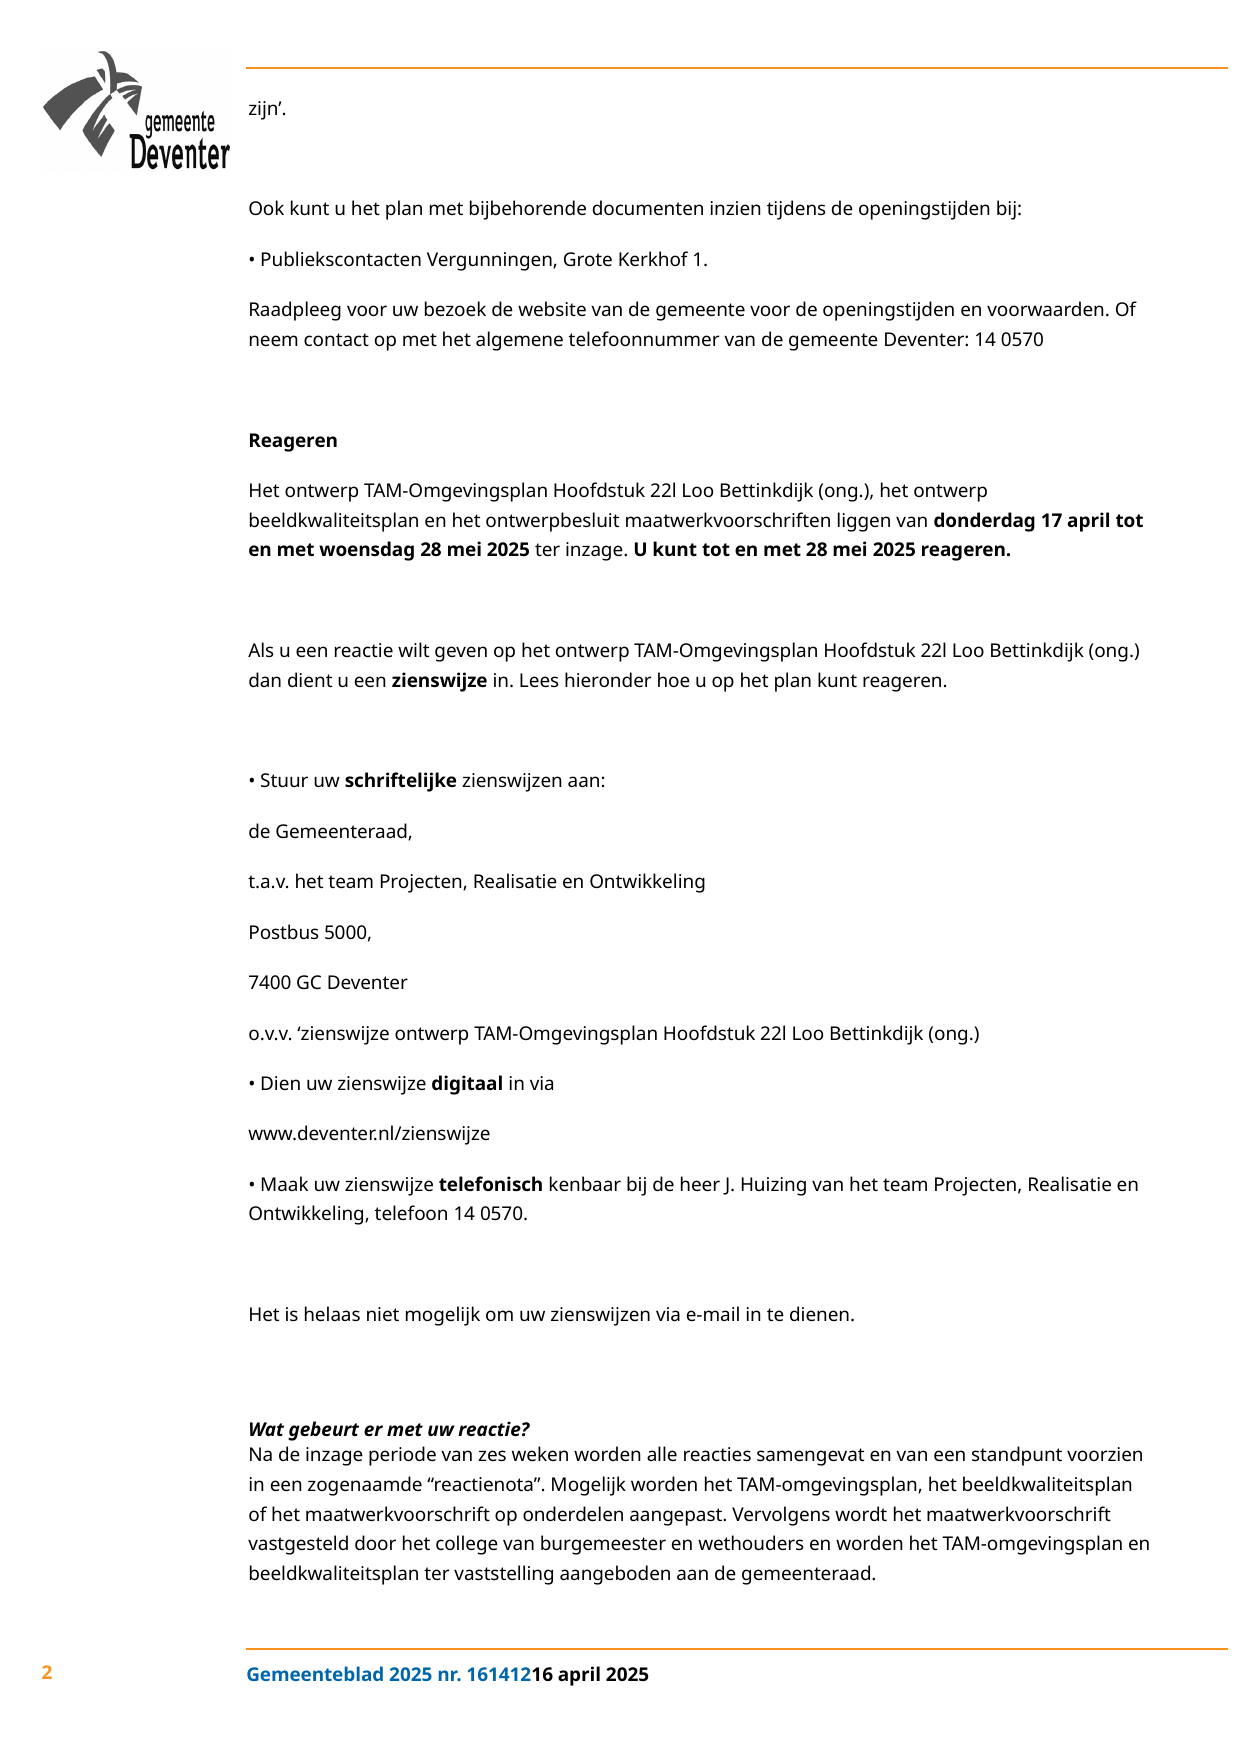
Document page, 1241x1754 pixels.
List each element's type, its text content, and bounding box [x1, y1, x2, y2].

text Als u een reactie wilt geven op het ontwerp TAM-Omgevingsplan Hoofdstuk 22l Loo Bettinkdijk (ong.) dan dient u een zienswijze in. Lees hieronder hoe u op het plan kunt reageren. [248, 637, 1152, 693]
text t.a.v. het team Projecten, Realisatie en Ontwikkeling [248, 868, 1152, 894]
text Raadpleeg voor uw bezoek de website van de gemeente voor de openingstijden en voorwaarden. Of neem contact op met het algemene telefoonnummer van de gemeente Deventer: 14 0570 [248, 296, 1152, 352]
text www.deventer.nl/zienswijze [248, 1121, 1152, 1146]
picture [41, 47, 231, 172]
text Het is helaas niet mogelijk om uw zienswijzen via e-mail in te dienen. [248, 1301, 1152, 1327]
text • Publiekscontacten Vergunningen, Grote Kerkhof 1. [248, 246, 1152, 272]
text • Stuur uw schriftelijke zienswijzen aan: [248, 768, 1152, 793]
text Het ontwerp TAM-Omgevingsplan Hoofdstuk 22l Loo Bettinkdijk (ong.), het ontwerp beeldkwaliteitsplan en het ontwerpbesluit maatwerkvoorschriften liggen van donderdag 17 april tot en met woensdag 28 mei 2025 ter inzage. U kunt tot en met 28 mei 2025 reageren. [248, 477, 1152, 562]
text Postbus 5000, [248, 919, 1152, 945]
text Wat gebeurt er met uw reactie? [248, 1416, 1152, 1442]
text 7400 GC Deventer [248, 969, 1152, 995]
text Reageren [248, 427, 1152, 453]
text o.v.v. ‘zienswijze ontwerp TAM-Omgevingsplan Hoofdstuk 22l Loo Bettinkdijk (ong.) [248, 1020, 1152, 1046]
text • Maak uw zienswijze telefonisch kenbaar bij de heer J. Huizing van het team Projecten, Realisatie en Ontwikkeling, telefoon 14 0570. [248, 1171, 1152, 1226]
text • Dien uw zienswijze digitaal in via [248, 1070, 1152, 1096]
text Na de inzage periode van zes weken worden alle reacties samengevat en van een standpunt voorzien in een zogenaamde “reactienota”. Mogelijk worden het TAM-omgevingsplan, het beeldkwaliteitsplan of het maatwerkvoorschrift op onderdelen aangepast. Vervolgens wordt het maatwerkvoorschrift vastgesteld door het college van burgemeester en wethouders en worden het TAM-omgevingsplan en beeldkwaliteitsplan ter vaststelling aangeboden aan de gemeenteraad. [248, 1442, 1152, 1586]
text Ook kunt u het plan met bijbehorende documenten inzien tijdens de openingstijden bij: [248, 196, 1152, 221]
text zijn’. [248, 95, 1152, 121]
text de Gemeenteraad, [248, 818, 1152, 844]
